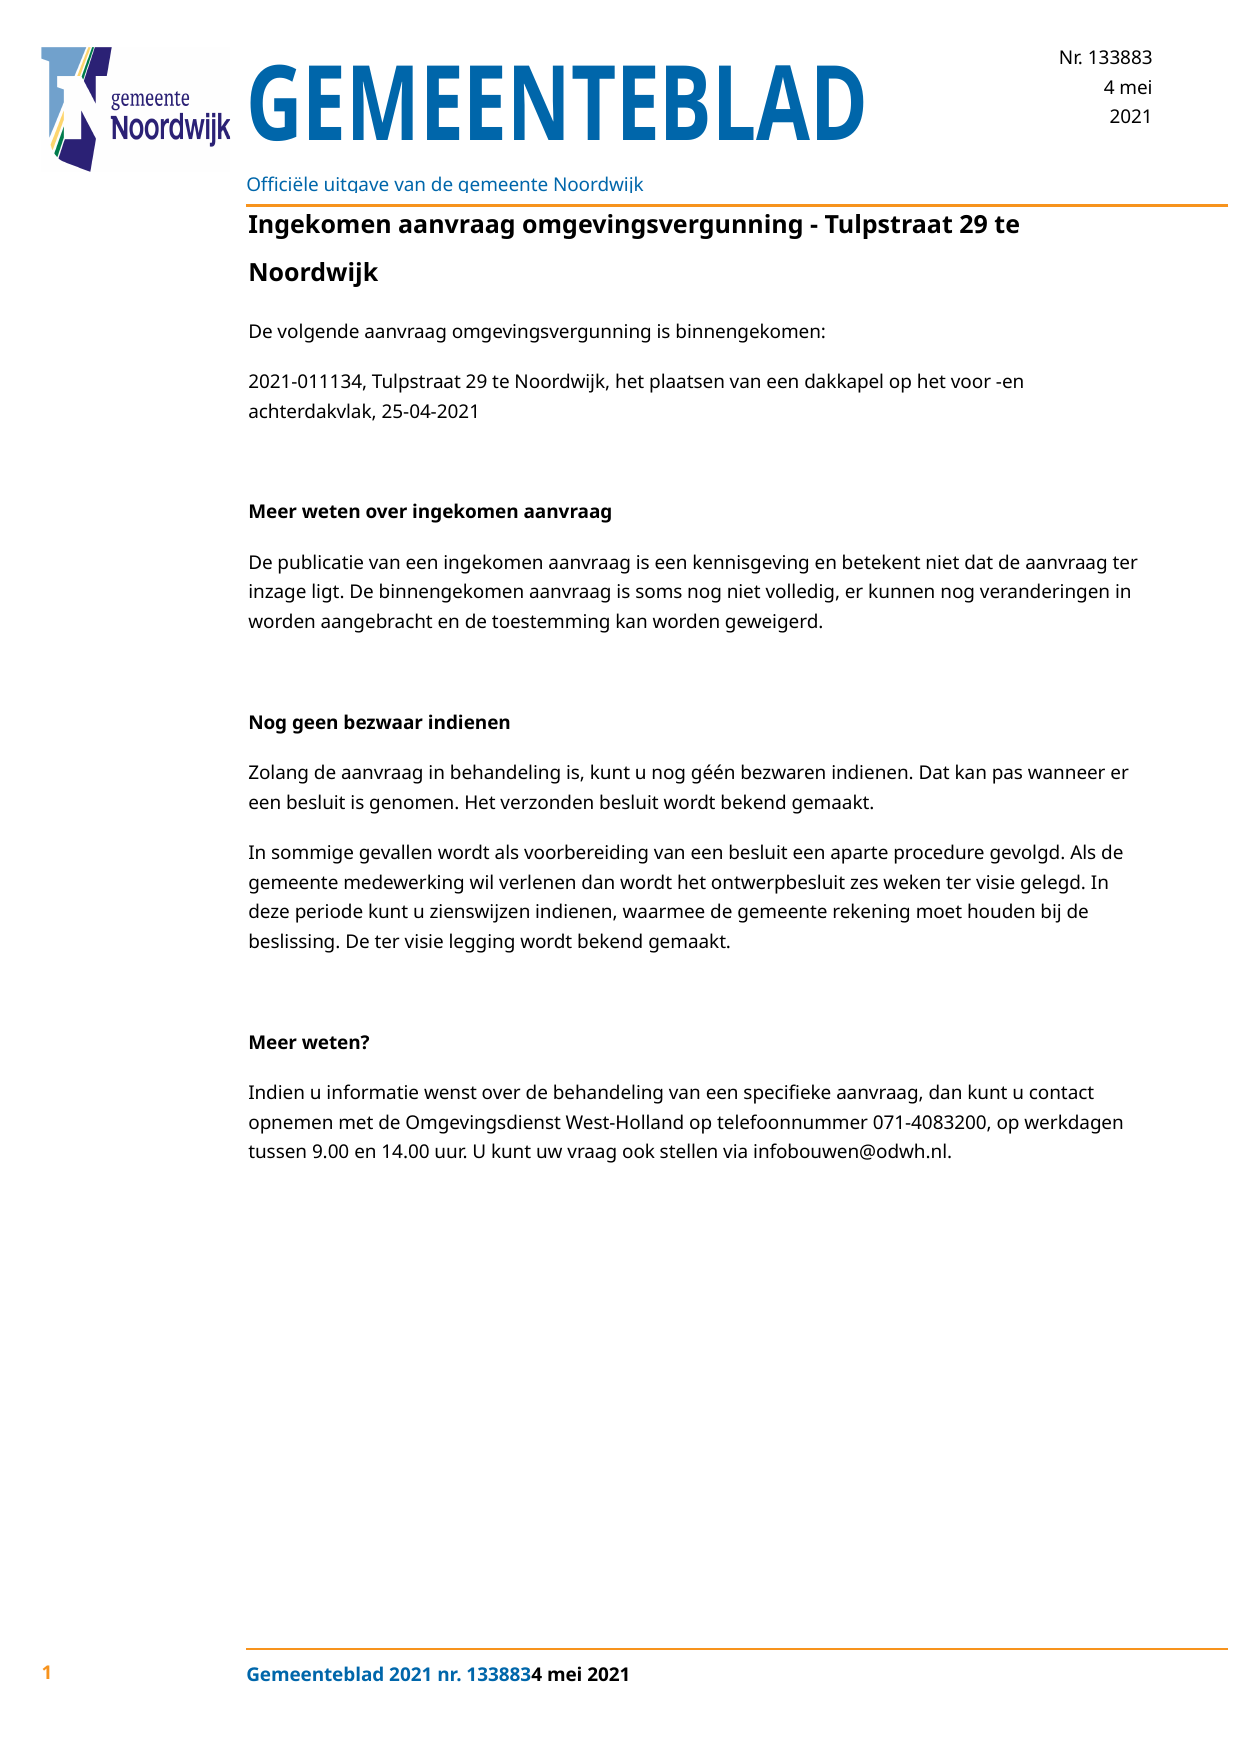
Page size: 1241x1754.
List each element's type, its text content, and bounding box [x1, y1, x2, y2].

text Nog geen bezwaar indienen [248, 709, 1152, 735]
text Ingekomen aanvraag omgevingsvergunning - Tulpstraat 29 te Noordwijk [248, 207, 1152, 288]
text Indien u informatie wenst over de behandeling van een specifieke aanvraag, dan kunt u contact opnemen met de Omgevingsdienst West-Holland op telefoonnummer 071-4083200, op werkdagen tussen 9.00 en 14.00 uur. U kunt uw vraag ook stellen via infobouwen@odwh.nl. [248, 1079, 1152, 1164]
text Meer weten? [248, 1029, 1152, 1055]
picture [41, 47, 231, 172]
text Zolang de aanvraag in behandeling is, kunt u nog géén bezwaren indienen. Dat kan pas wanneer er een besluit is genomen. Het verzonden besluit wordt bekend gemaakt. [248, 759, 1152, 815]
text De publicatie van een ingekomen aanvraag is een kennisgeving en betekent niet dat de aanvraag ter inzage ligt. De binnengekomen aanvraag is soms nog niet volledig, er kunnen nog veranderingen in worden aangebracht en de toestemming kan worden geweigerd. [248, 549, 1152, 634]
text 2021-011134, Tulpstraat 29 te Noordwijk, het plaatsen van een dakkapel op het voor -en achterdakvlak, 25-04-2021 [248, 368, 1152, 424]
text In sommige gevallen wordt als voorbereiding van een besluit een aparte procedure gevolgd. Als de gemeente medewerking wil verlenen dan wordt het ontwerpbesluit zes weken ter visie gelegd. In deze periode kunt u zienswijzen indienen, waarmee de gemeente rekening moet houden bij de beslissing. De ter visie legging wordt bekend gemaakt. [248, 839, 1152, 954]
text De volgende aanvraag omgevingsvergunning is binnengekomen: [248, 318, 1152, 344]
text Meer weten over ingekomen aanvraag [248, 499, 1152, 524]
